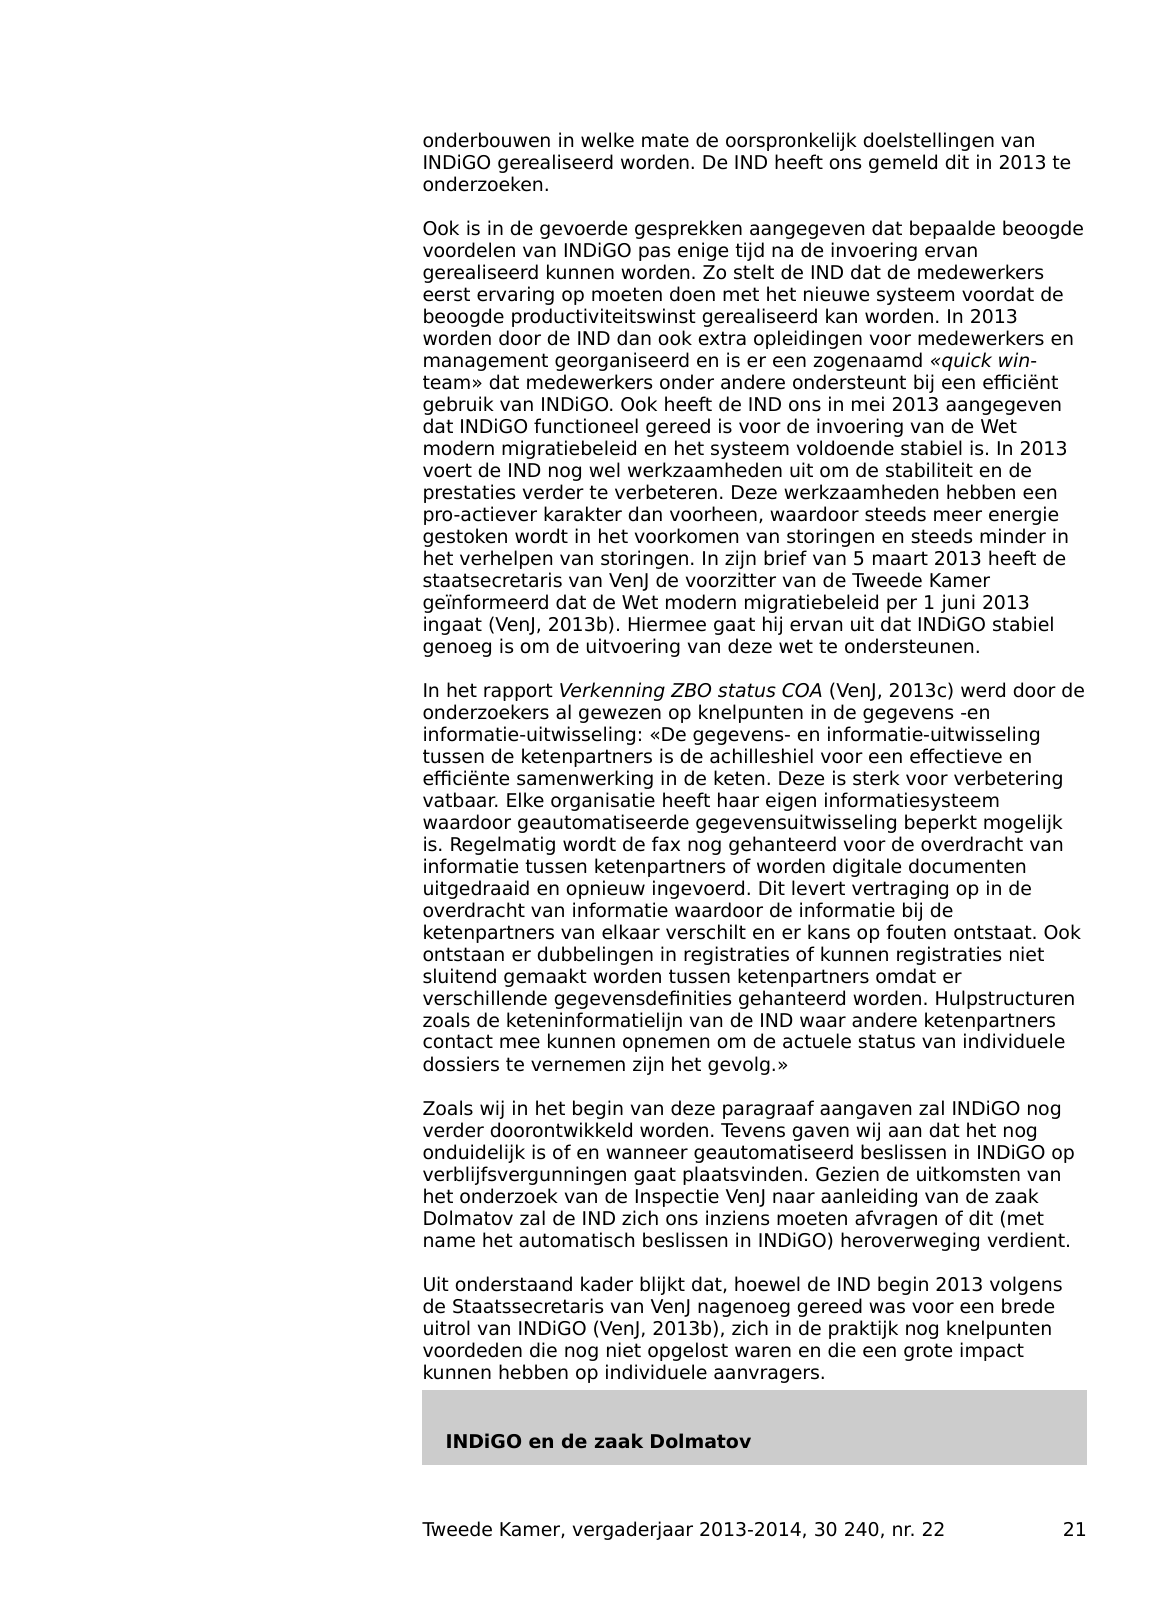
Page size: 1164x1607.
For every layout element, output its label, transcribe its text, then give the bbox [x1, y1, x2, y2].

table_header INDiGO en de zaak Dolmatov [422, 1390, 1087, 1465]
text In het rapport Verkenning ZBO status COA (VenJ, 2013c) werd door de onderzoekers al gewezen op knelpunten in de gegevens -en informatie-uitwisseling: «De gegevens- en informatie-uitwisseling tussen de ketenpartners is de achilleshiel voor een effectieve en efficiënte samenwerking in de keten. Deze is sterk voor verbetering vatbaar. Elke organisatie heeft haar eigen informatiesysteem waardoor geautomatiseerde gegevensuitwisseling beperkt mogelijk is. Regelmatig wordt de fax nog gehanteerd voor de overdracht van informatie tussen ketenpartners of worden digitale documenten uitgedraaid en opnieuw ingevoerd. Dit levert vertraging op in de overdracht van informatie waardoor de informatie bij de ketenpartners van elkaar verschilt en er kans op fouten ontstaat. Ook ontstaan er dubbelingen in registraties of kunnen registraties niet sluitend gemaakt worden tussen ketenpartners omdat er verschillende gegevensdefinities gehanteerd worden. Hulpstructuren zoals de keteninformatielijn van de IND waar andere ketenpartners contact mee kunnen opnemen om de actuele status van individuele dossiers te vernemen zijn het gevolg.» [422, 680, 1087, 1075]
text Ook is in de gevoerde gesprekken aangegeven dat bepaalde beoogde voordelen van INDiGO pas enige tijd na de invoering ervan gerealiseerd kunnen worden. Zo stelt de IND dat de medewerkers eerst ervaring op moeten doen met het nieuwe systeem voordat de beoogde productiviteitswinst gerealiseerd kan worden. In 2013 worden door de IND dan ook extra opleidingen voor medewerkers en management georganiseerd en is er een zogenaamd «quick win-team» dat medewerkers onder andere ondersteunt bij een efficiënt gebruik van INDiGO. Ook heeft de IND ons in mei 2013 aangegeven dat INDiGO functioneel gereed is voor de invoering van de Wet modern migratiebeleid en het systeem voldoende stabiel is. In 2013 voert de IND nog wel werkzaamheden uit om de stabiliteit en de prestaties verder te verbeteren. Deze werkzaamheden hebben een pro-actiever karakter dan voorheen, waardoor steeds meer energie gestoken wordt in het voorkomen van storingen en steeds minder in het verhelpen van storingen. In zijn brief van 5 maart 2013 heeft de staatsecretaris van VenJ de voorzitter van de Tweede Kamer geïnformeerd dat de Wet modern migratiebeleid per 1 juni 2013 ingaat (VenJ, 2013b). Hiermee gaat hij ervan uit dat INDiGO stabiel genoeg is om de uitvoering van deze wet te ondersteunen. [422, 218, 1087, 658]
text Zoals wij in het begin van deze paragraaf aangaven zal INDiGO nog verder doorontwikkeld worden. Tevens gaven wij aan dat het nog onduidelijk is of en wanneer geautomatiseerd beslissen in INDiGO op verblijfsvergunningen gaat plaatsvinden. Gezien de uitkomsten van het onderzoek van de Inspectie VenJ naar aanleiding van de zaak Dolmatov zal de IND zich ons inziens moeten afvragen of dit (met name het automatisch beslissen in INDiGO) heroverweging verdient. [422, 1098, 1087, 1251]
text Uit onderstaand kader blijkt dat, hoewel de IND begin 2013 volgens de Staatssecretaris van VenJ nagenoeg gereed was voor een brede uitrol van INDiGO (VenJ, 2013b), zich in de praktijk nog knelpunten voordeden die nog niet opgelost waren en die een grote impact kunnen hebben op individuele aanvragers. [422, 1274, 1087, 1383]
text onderbouwen in welke mate de oorspronkelijk doelstellingen van INDiGO gerealiseerd worden. De IND heeft ons gemeld dit in 2013 te onderzoeken. [422, 130, 1087, 196]
